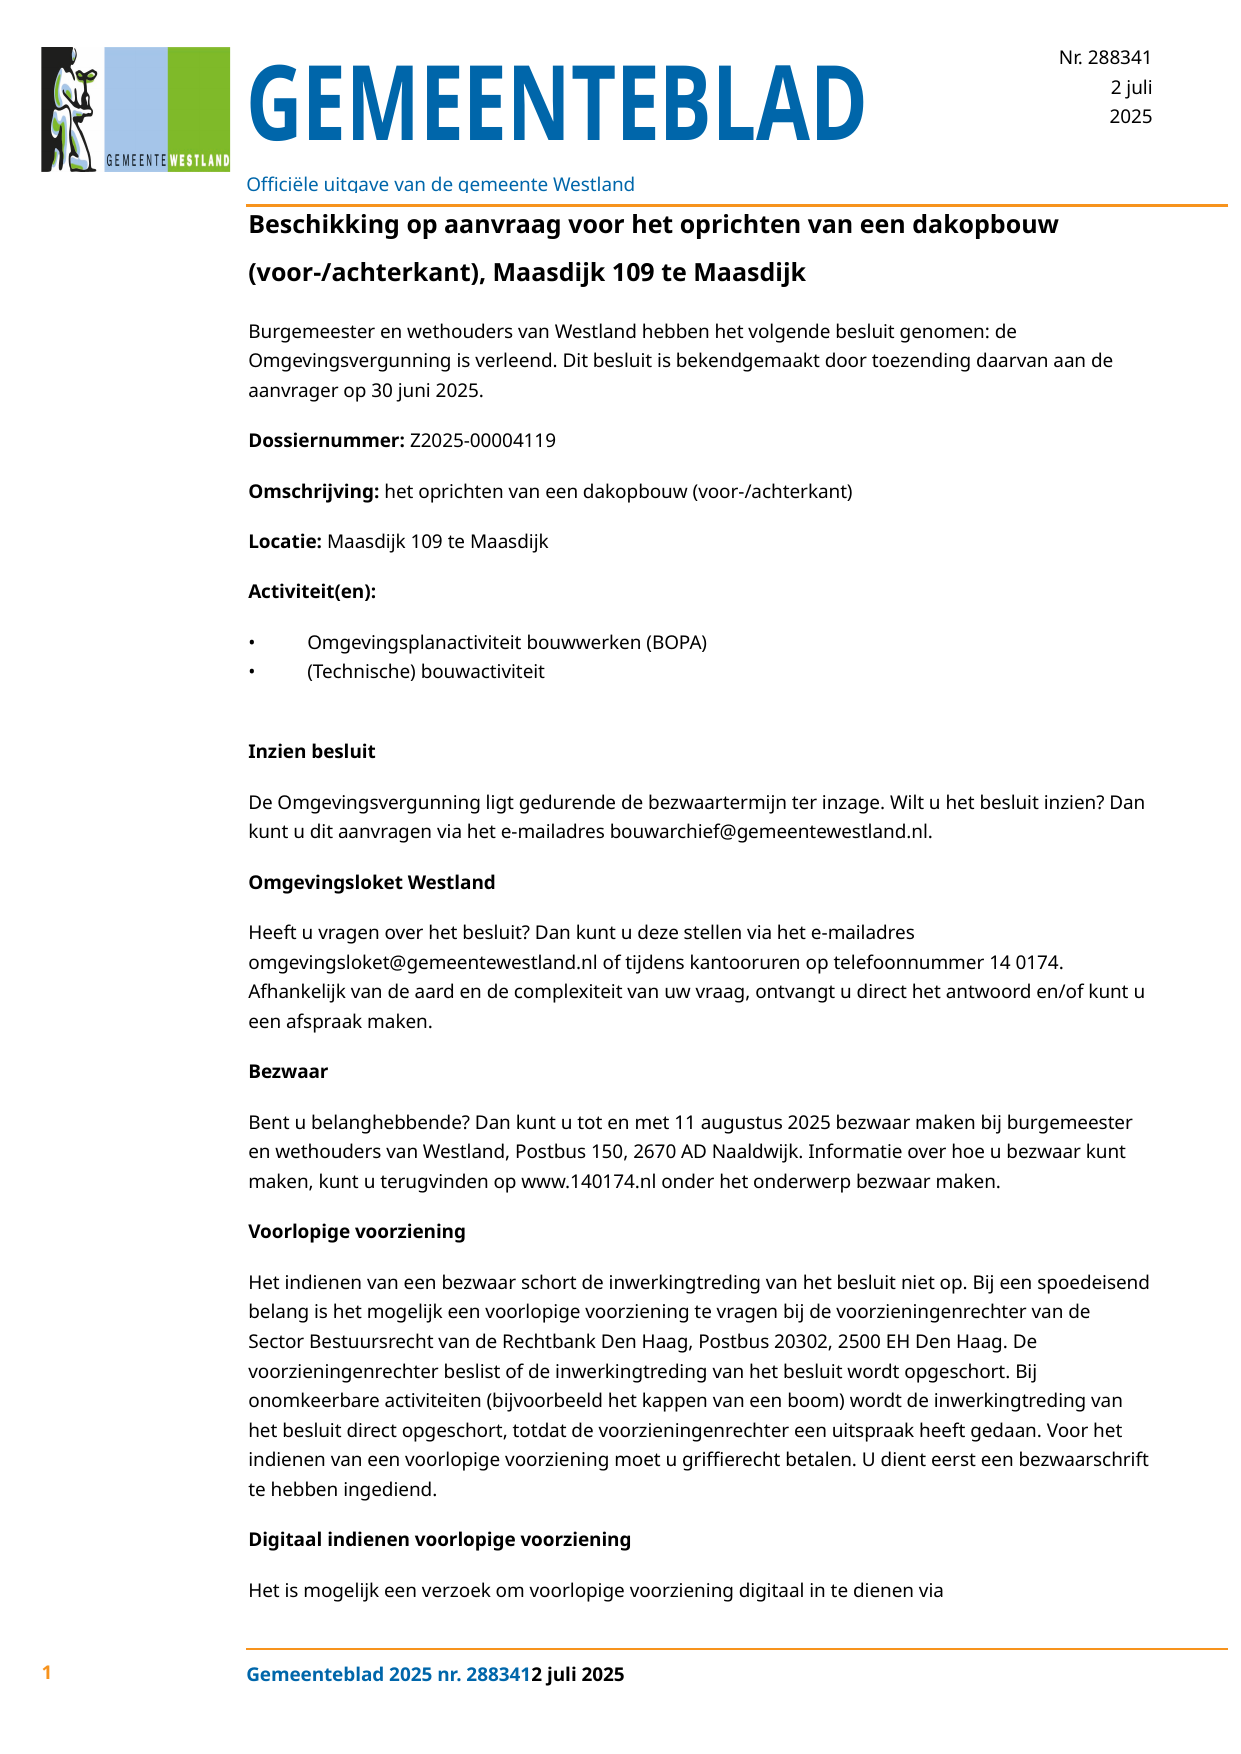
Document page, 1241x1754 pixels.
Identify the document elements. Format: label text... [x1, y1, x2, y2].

text De Omgevingsvergunning ligt gedurende de bezwaartermijn ter inzage. Wilt u het besluit inzien? Dan kunt u dit aanvragen via het e-mailadres bouwarchief@gemeentewestland.nl. [248, 789, 1152, 844]
text Het is mogelijk een verzoek om voorlopige voorziening digitaal in te dienen via [248, 1577, 1152, 1603]
text Omschrijving: het oprichten van een dakopbouw (voor-/achterkant) [248, 478, 1152, 504]
list (Technische) bouwactiviteit [248, 659, 1152, 684]
text Omgevingsloket Westland [248, 869, 1152, 895]
text Voorlopige voorziening [248, 1219, 1152, 1244]
text Inzien besluit [248, 739, 1152, 764]
text Locatie: Maasdijk 109 te Maasdijk [248, 528, 1152, 554]
text Bezwaar [248, 1059, 1152, 1084]
picture [41, 47, 231, 172]
text Het indienen van een bezwaar schort de inwerkingtreding van het besluit niet op. Bij een spoedeisend belang is het mogelijk een voorlopige voorziening te vragen bij de voorzieningenrechter van de Sector Bestuursrecht van de Rechtbank Den Haag, Postbus 20302, 2500 EH Den Haag. De voorzieningenrechter beslist of de inwerkingtreding van het besluit wordt opgeschort. Bij onomkeerbare activiteiten (bijvoorbeeld het kappen van een boom) wordt de inwerkingtreding van het besluit direct opgeschort, totdat de voorzieningenrechter een uitspraak heeft gedaan. Voor het indienen van een voorlopige voorziening moet u griffierecht betalen. U dient eerst een bezwaarschrift te hebben ingediend. [248, 1269, 1152, 1502]
text Digitaal indienen voorlopige voorziening [248, 1527, 1152, 1552]
list Omgevingsplanactiviteit bouwwerken (BOPA) [248, 629, 1152, 655]
text Beschikking op aanvraag voor het oprichten van een dakopbouw (voor-/achterkant), Maasdijk 109 te Maasdijk [248, 207, 1152, 288]
text Heeft u vragen over het besluit? Dan kunt u deze stellen via het e-mailadres omgevingsloket@gemeentewestland.nl of tijdens kantooruren op telefoonnummer 14 0174. Afhankelijk van de aard en de complexiteit van uw vraag, ontvangt u direct het antwoord en/of kunt u een afspraak maken. [248, 919, 1152, 1034]
text Bent u belanghebbende? Dan kunt u tot en met 11 augustus 2025 bezwaar maken bij burgemeester en wethouders van Westland, Postbus 150, 2670 AD Naaldwijk. Informatie over hoe u bezwaar kunt maken, kunt u terugvinden op www.140174.nl onder het onderwerp bezwaar maken. [248, 1109, 1152, 1194]
text Burgemeester en wethouders van Westland hebben het volgende besluit genomen: de Omgevingsvergunning is verleend. Dit besluit is bekendgemaakt door toezending daarvan aan de aanvrager op 30 juni 2025. [248, 318, 1152, 403]
text Activiteit(en): [248, 579, 1152, 604]
text Dossiernummer: Z2025-00004119 [248, 427, 1152, 453]
